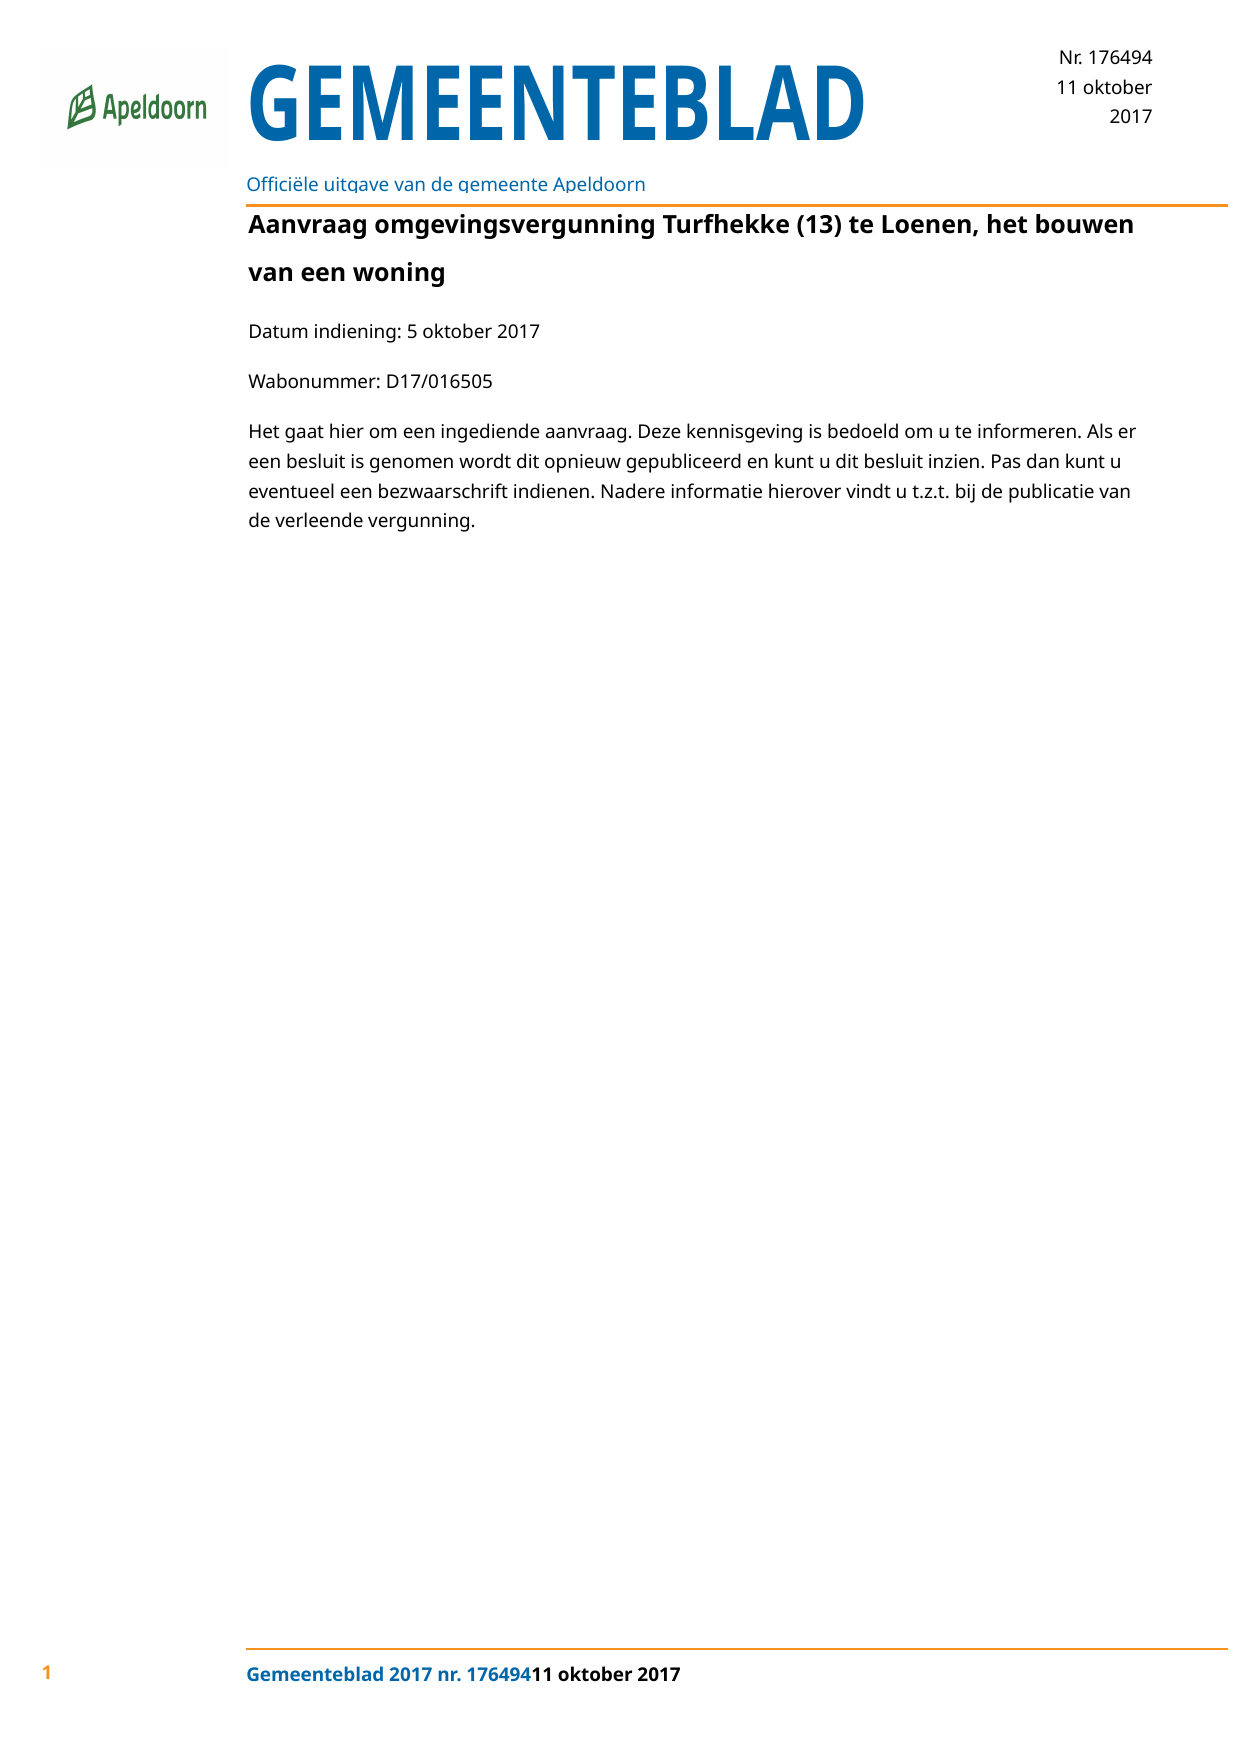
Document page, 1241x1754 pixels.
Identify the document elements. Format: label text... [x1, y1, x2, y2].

text Datum indiening: 5 oktober 2017 [248, 318, 1152, 344]
text Aanvraag omgevingsvergunning Turfhekke (13) te Loenen, het bouwen van een woning [248, 207, 1152, 288]
picture [41, 47, 231, 172]
text Het gaat hier om een ingediende aanvraag. Deze kennisgeving is bedoeld om u te informeren. Als er een besluit is genomen wordt dit opnieuw gepubliceerd en kunt u dit besluit inzien. Pas dan kunt u eventueel een bezwaarschrift indienen. Nadere informatie hierover vindt u t.z.t. bij de publicatie van de verleende vergunning. [248, 419, 1152, 533]
text Wabonummer: D17/016505 [248, 368, 1152, 394]
